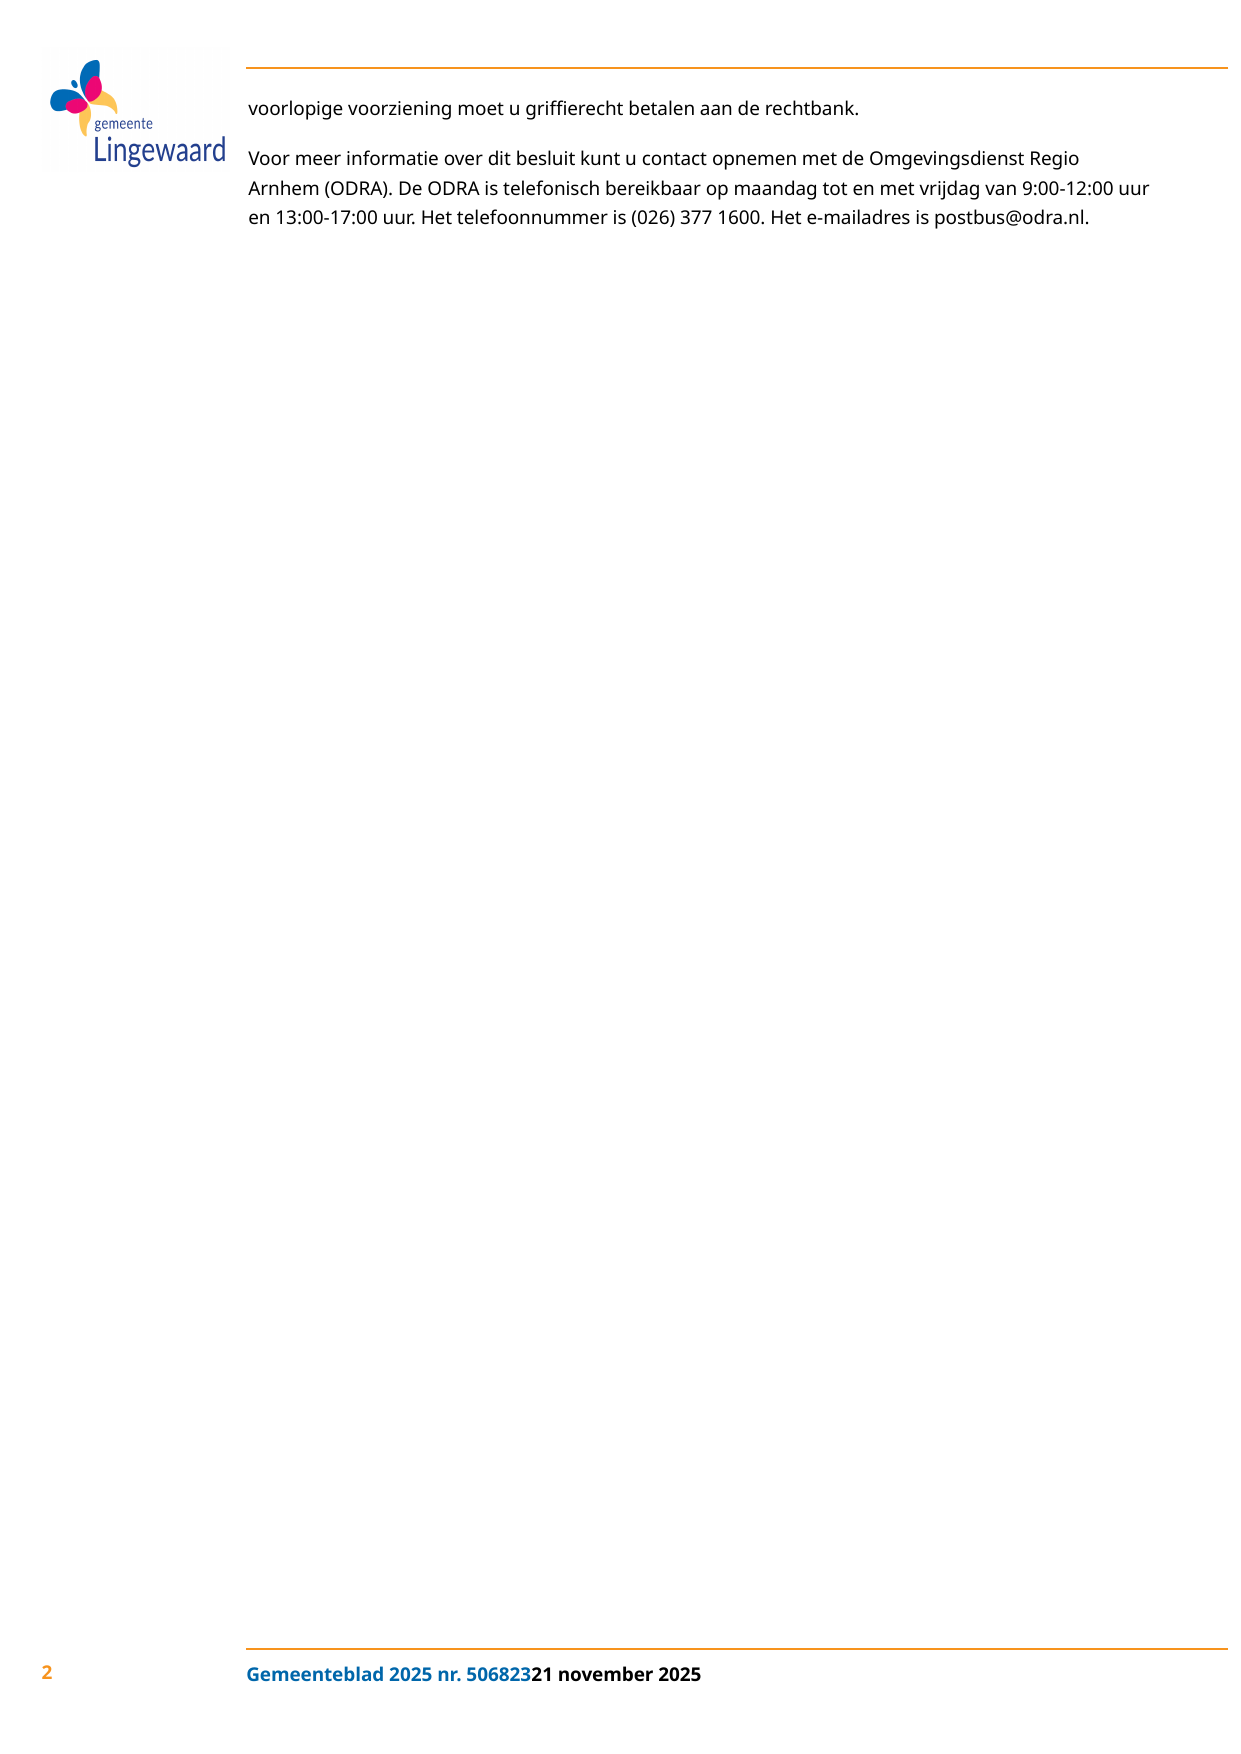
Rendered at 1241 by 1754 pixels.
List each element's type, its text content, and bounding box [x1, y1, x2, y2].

text Voor meer informatie over dit besluit kunt u contact opnemen met de Omgevingsdienst Regio Arnhem (ODRA). De ODRA is telefonisch bereikbaar op maandag tot en met vrijdag van 9:00-12:00 uur en 13:00-17:00 uur. Het telefoonnummer is (026) 377 1600. Het e-mailadres is postbus@odra.nl. [248, 145, 1152, 230]
picture [41, 47, 231, 172]
text voorlopige voorziening moet u griffierecht betalen aan de rechtbank. [248, 95, 1152, 121]
